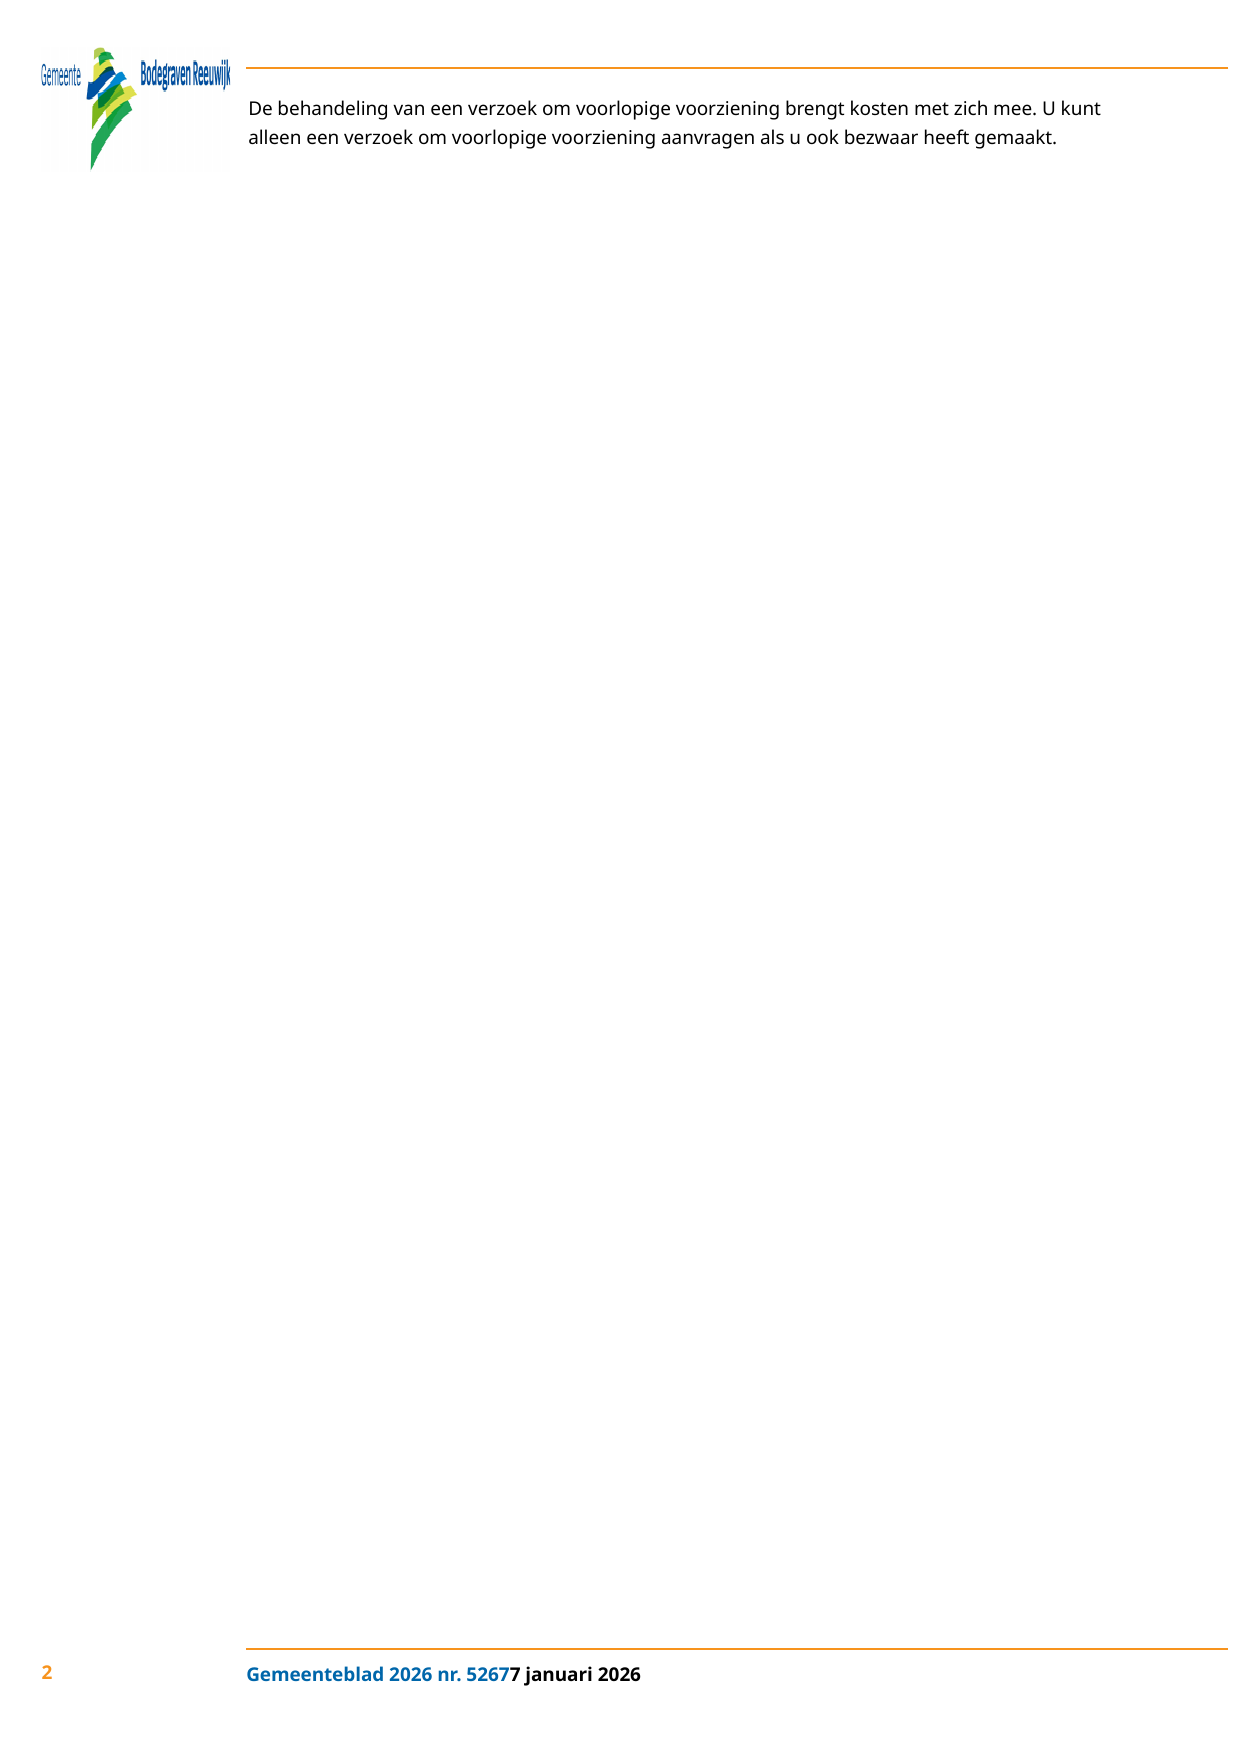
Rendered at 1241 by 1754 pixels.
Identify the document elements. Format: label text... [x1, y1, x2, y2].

picture [41, 47, 231, 172]
text De behandeling van een verzoek om voorlopige voorziening brengt kosten met zich mee. U kunt alleen een verzoek om voorlopige voorziening aanvragen als u ook bezwaar heeft gemaakt. [248, 95, 1152, 150]
